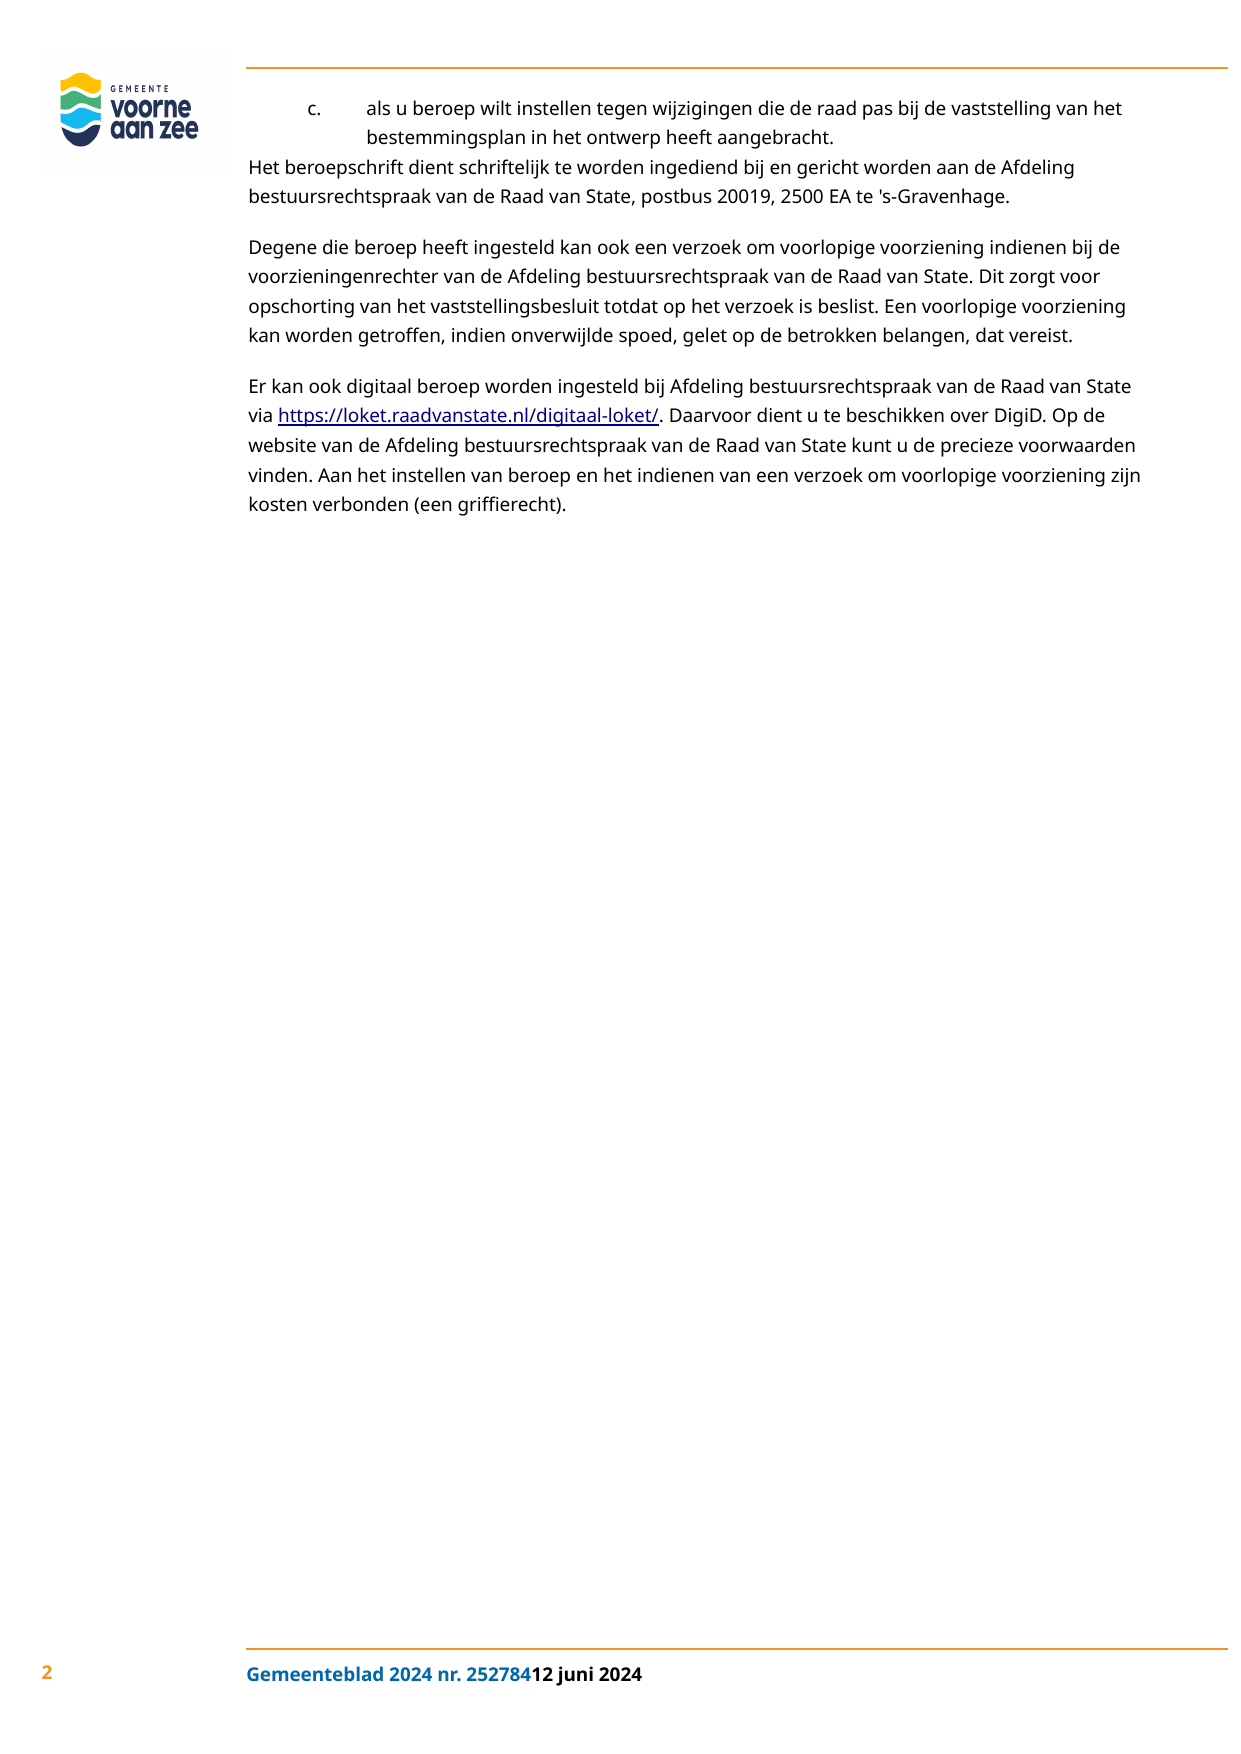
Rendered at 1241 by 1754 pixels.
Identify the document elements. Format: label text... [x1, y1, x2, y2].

picture [41, 47, 231, 172]
text Er kan ook digitaal beroep worden ingesteld bij Afdeling bestuursrechtspraak van de Raad van State via https://loket.raadvanstate.nl/digitaal-loket/. Daarvoor dient u te beschikken over DigiD. Op de website van de Afdeling bestuursrechtspraak van de Raad van State kunt u de precieze voorwaarden vinden. Aan het instellen van beroep en het indienen van een verzoek om voorlopige voorziening zijn kosten verbonden (een griffierecht). [248, 373, 1152, 517]
text Degene die beroep heeft ingesteld kan ook een verzoek om voorlopige voorziening indienen bij de voorzieningenrechter van de Afdeling bestuursrechtspraak van de Raad van State. Dit zorgt voor opschorting van het vaststellingsbesluit totdat op het verzoek is beslist. Een voorlopige voorziening kan worden getroffen, indien onverwijlde spoed, gelet op de betrokken belangen, dat vereist. [248, 234, 1152, 348]
text Het beroepschrift dient schriftelijk te worden ingediend bij en gericht worden aan de Afdeling bestuursrechtspraak van de Raad van State, postbus 20019, 2500 EA te 's-Gravenhage. [248, 154, 1152, 209]
list als u beroep wilt instellen tegen wijzigingen die de raad pas bij de vaststelling van het bestemmingsplan in het ontwerp heeft aangebracht. [307, 95, 1152, 150]
